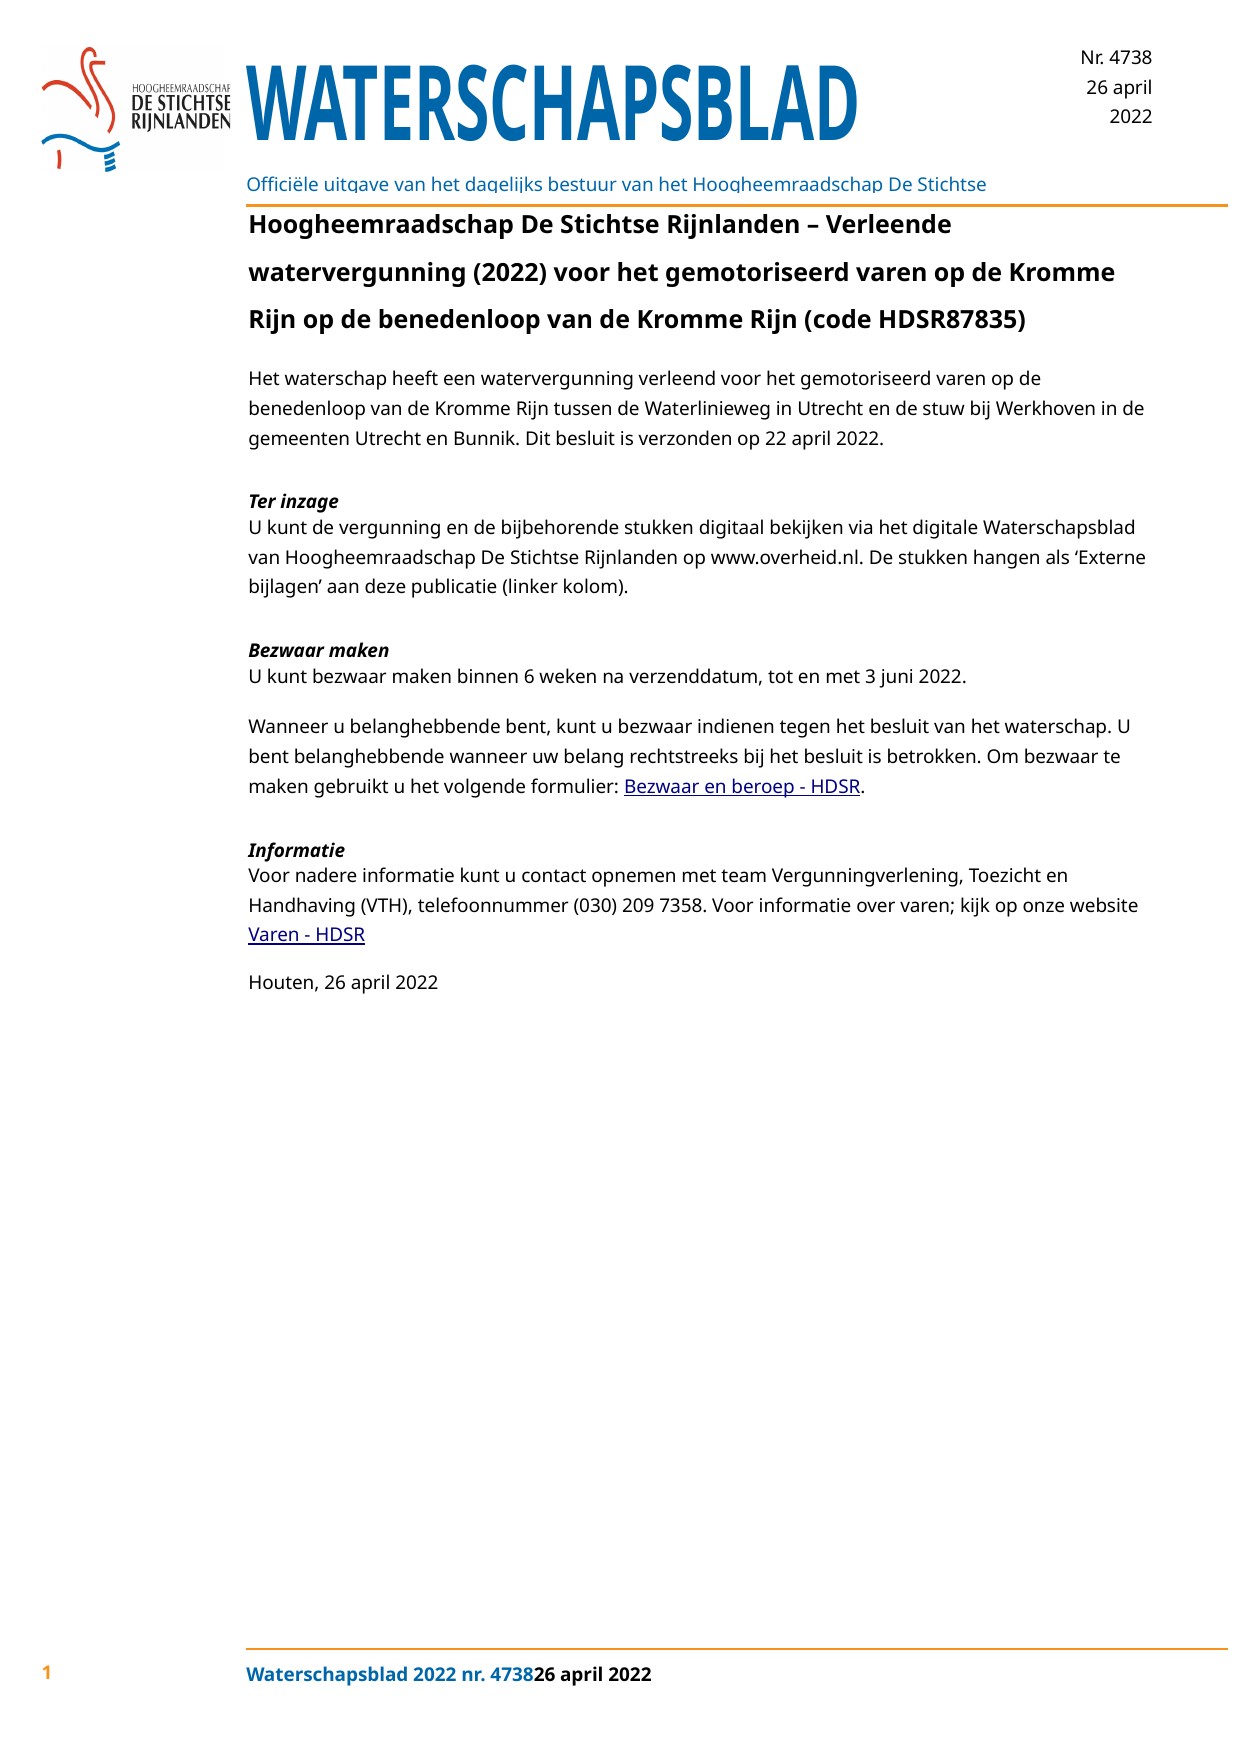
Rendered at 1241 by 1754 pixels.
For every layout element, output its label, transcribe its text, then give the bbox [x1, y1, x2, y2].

picture [41, 47, 231, 172]
text Voor nadere informatie kunt u contact opnemen met team Vergunningverlening, Toezicht en Handhaving (VTH), telefoonnummer (030) 209 7358. Voor informatie over varen; kijk op onze website Varen - HDSR [248, 862, 1152, 947]
text Informatie [248, 837, 1152, 862]
text Het waterschap heeft een watervergunning verleend voor het gemotoriseerd varen op de benedenloop van de Kromme Rijn tussen de Waterlinieweg in Utrecht en de stuw bij Werkhoven in de gemeenten Utrecht en Bunnik. Dit besluit is verzonden op 22 april 2022. [248, 366, 1152, 450]
text Ter inzage [248, 489, 1152, 514]
text U kunt bezwaar maken binnen 6 weken na verzenddatum, tot en met 3 juni 2022. [248, 663, 1152, 689]
text Houten, 26 april 2022 [248, 969, 1152, 995]
text Bezwaar maken [248, 637, 1152, 663]
text Hoogheemraadschap De Stichtse Rijnlanden – Verleende watervergunning (2022) voor het gemotoriseerd varen op de Kromme Rijn op de benedenloop van de Kromme Rijn (code HDSR87835) [248, 207, 1152, 336]
text Wanneer u belanghebbende bent, kunt u bezwaar indienen tegen het besluit van het waterschap. U bent belanghebbende wanneer uw belang rechtstreeks bij het besluit is betrokken. Om bezwaar te maken gebruikt u het volgende formulier: Bezwaar en beroep - HDSR. [248, 714, 1152, 798]
text U kunt de vergunning en de bijbehorende stukken digitaal bekijken via het digitale Waterschapsblad van Hoogheemraadschap De Stichtse Rijnlanden op www.overheid.nl. De stukken hangen als ‘Externe bijlagen’ aan deze publicatie (linker kolom). [248, 514, 1152, 599]
